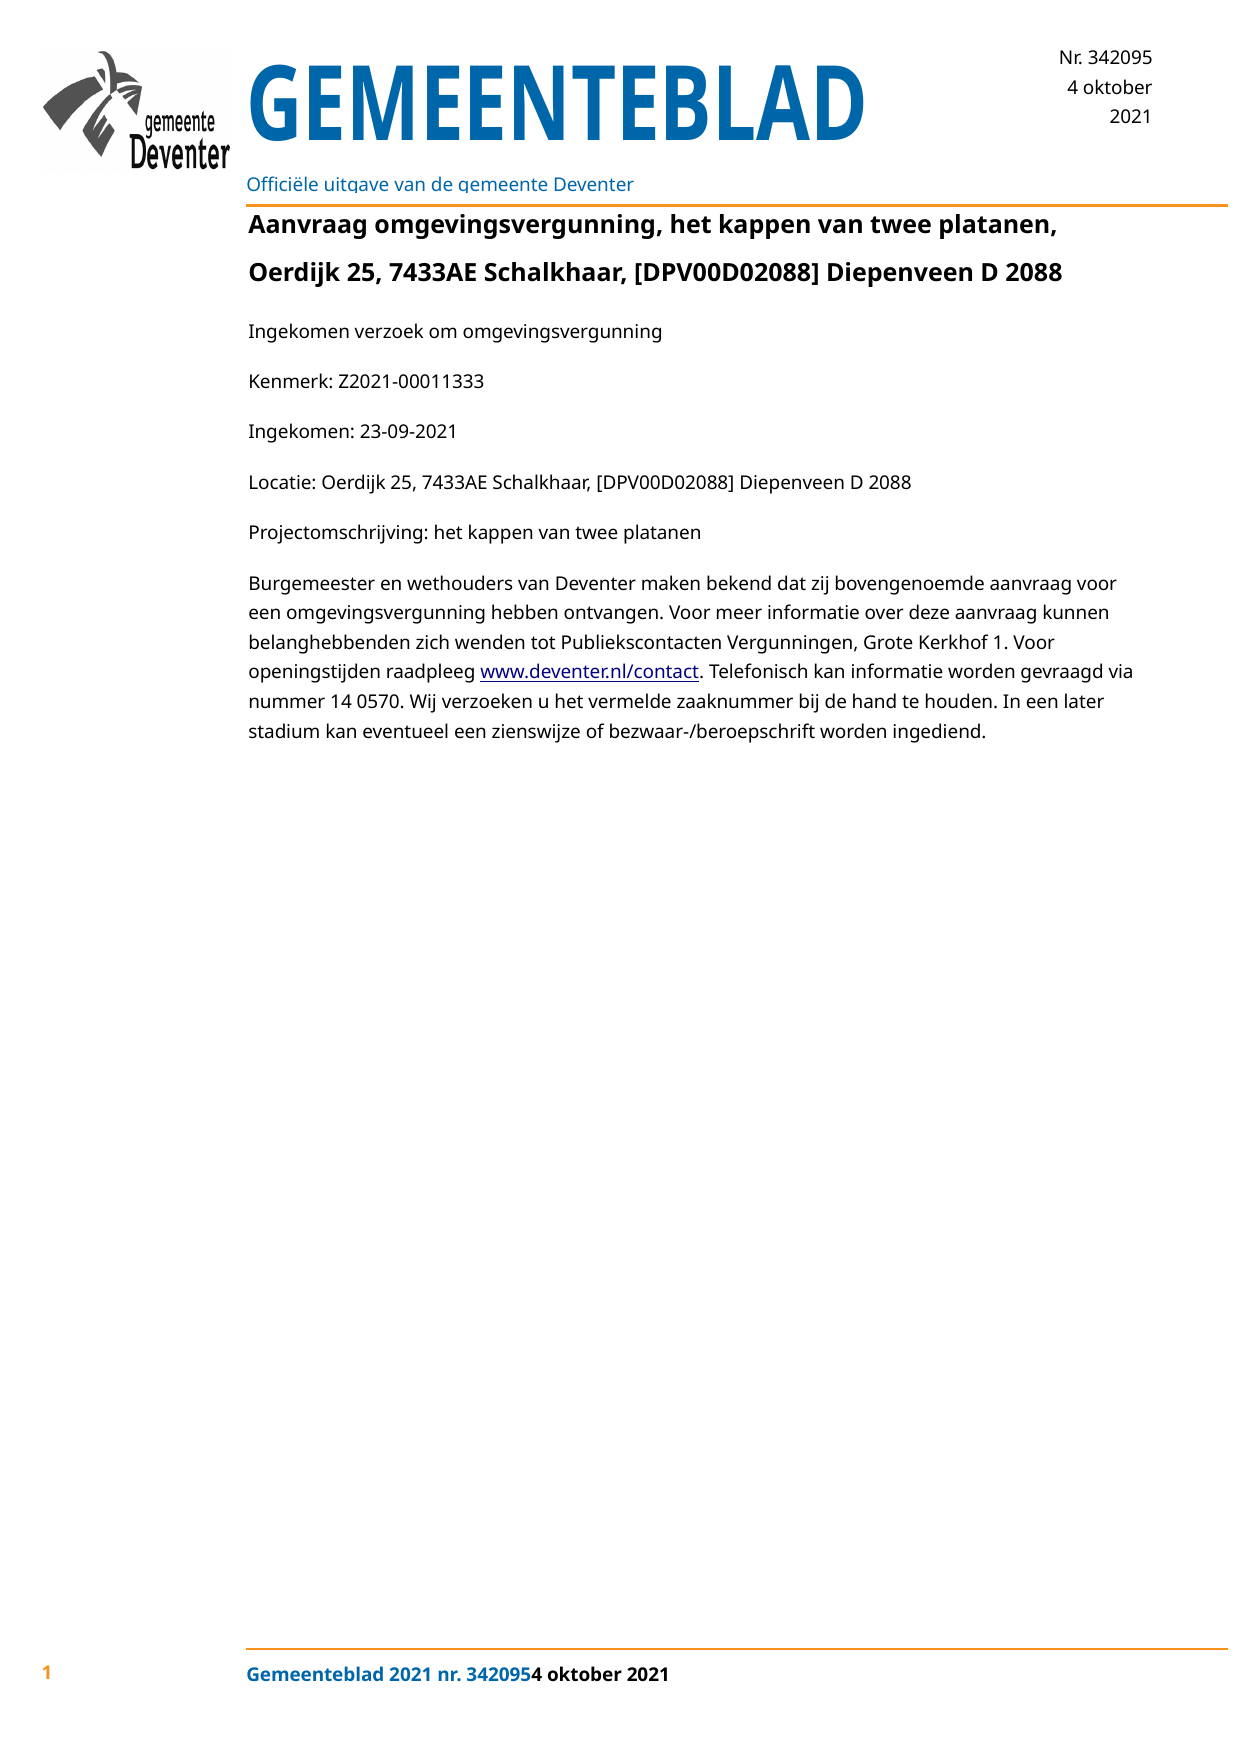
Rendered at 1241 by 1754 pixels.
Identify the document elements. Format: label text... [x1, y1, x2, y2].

text Burgemeester en wethouders van Deventer maken bekend dat zij bovengenoemde aanvraag voor een omgevingsvergunning hebben ontvangen. Voor meer informatie over deze aanvraag kunnen belanghebbenden zich wenden tot Publiekscontacten Vergunningen, Grote Kerkhof 1. Voor openingstijden raadpleeg www.deventer.nl/contact. Telefonisch kan informatie worden gevraagd via nummer 14 0570. Wij verzoeken u het vermelde zaaknummer bij de hand te houden. In een later stadium kan eventueel een zienswijze of bezwaar-/beroepschrift worden ingediend. [248, 570, 1152, 744]
picture [41, 47, 231, 172]
text Locatie: Oerdijk 25, 7433AE Schalkhaar, [DPV00D02088] Diepenveen D 2088 [248, 469, 1152, 495]
text Kenmerk: Z2021-00011333 [248, 368, 1152, 394]
text Ingekomen verzoek om omgevingsvergunning [248, 318, 1152, 344]
text Ingekomen: 23-09-2021 [248, 419, 1152, 444]
text Aanvraag omgevingsvergunning, het kappen van twee platanen, Oerdijk 25, 7433AE Schalkhaar, [DPV00D02088] Diepenveen D 2088 [248, 207, 1152, 288]
text Projectomschrijving: het kappen van twee platanen [248, 519, 1152, 545]
